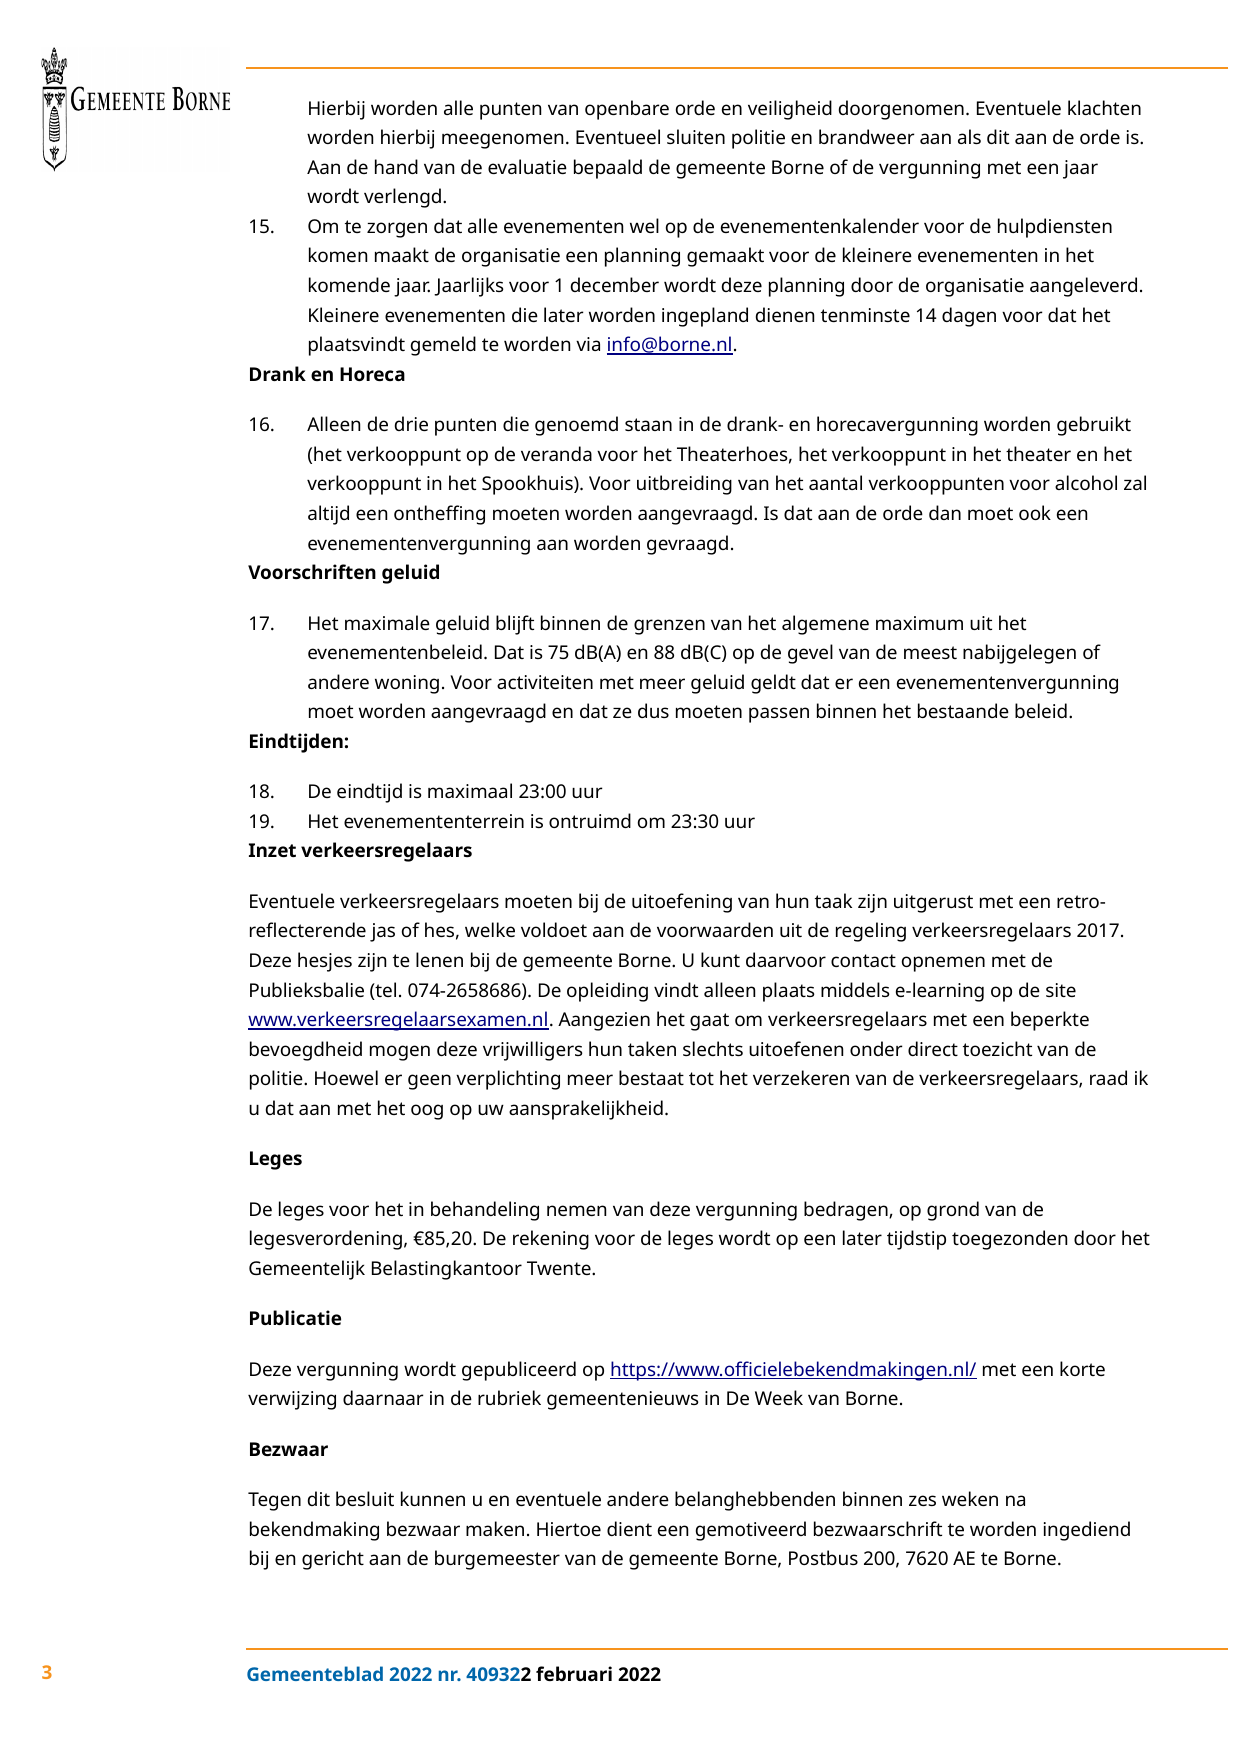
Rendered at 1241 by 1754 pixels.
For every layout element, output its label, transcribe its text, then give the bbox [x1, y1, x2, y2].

text Voorschriften geluid [248, 559, 1152, 585]
text Leges [248, 1146, 1152, 1171]
text Publicatie [248, 1306, 1152, 1331]
list Het maximale geluid blijft binnen de grenzen van het algemene maximum uit het evenementenbeleid. Dat is 75 dB(A) en 88 dB(C) op de gevel van de meest nabijgelegen of andere woning. Voor activiteiten met meer geluid geldt dat er een evenementenvergunning moet worden aangevraagd en dat ze dus moeten passen binnen het bestaande beleid. [248, 610, 1152, 724]
text Deze vergunning wordt gepubliceerd op https://www.officielebekendmakingen.nl/ met een korte verwijzing daarnaar in de rubriek gemeentenieuws in De Week van Borne. [248, 1356, 1152, 1411]
list Hierbij worden alle punten van openbare orde en veiligheid doorgenomen. Eventuele klachten worden hierbij meegenomen. Eventueel sluiten politie en brandweer aan als dit aan de orde is. Aan de hand van de evaluatie bepaald de gemeente Borne of de vergunning met een jaar wordt verlengd. [248, 95, 1152, 209]
text Inzet verkeersregelaars [248, 838, 1152, 863]
list Alleen de drie punten die genoemd staan in de drank- en horecavergunning worden gebruikt (het verkooppunt op de veranda voor het Theaterhoes, het verkooppunt in het theater en het verkooppunt in het Spookhuis). Voor uitbreiding van het aantal verkooppunten voor alcohol zal altijd een ontheffing moeten worden aangevraagd. Is dat aan de orde dan moet ook een evenementenvergunning aan worden gevraagd. [248, 411, 1152, 556]
text Drank en Horeca [248, 361, 1152, 387]
text De leges voor het in behandeling nemen van deze vergunning bedragen, op grond van de legesverordening, €85,20. De rekening voor de leges wordt op een later tijdstip toegezonden door het Gemeentelijk Belastingkantoor Twente. [248, 1196, 1152, 1281]
list De eindtijd is maximaal 23:00 uur [248, 778, 1152, 804]
list Om te zorgen dat alle evenementen wel op de evenementenkalender voor de hulpdiensten komen maakt de organisatie een planning gemaakt voor de kleinere evenementen in het komende jaar. Jaarlijks voor 1 december wordt deze planning door de organisatie aangeleverd. Kleinere evenementen die later worden ingepland dienen tenminste 14 dagen voor dat het plaatsvindt gemeld te worden via info@borne.nl. [248, 213, 1152, 357]
picture [41, 47, 231, 172]
list Het evenemententerrein is ontruimd om 23:30 uur [248, 808, 1152, 834]
text Eindtijden: [248, 728, 1152, 754]
text Tegen dit besluit kunnen u en eventuele andere belanghebbenden binnen zes weken na bekendmaking bezwaar maken. Hiertoe dient een gemotiveerd bezwaarschrift te worden ingediend bij en gericht aan de burgemeester van de gemeente Borne, Postbus 200, 7620 AE te Borne. [248, 1486, 1152, 1571]
text Bezwaar [248, 1436, 1152, 1462]
text Eventuele verkeersregelaars moeten bij de uitoefening van hun taak zijn uitgerust met een retro-reflecterende jas of hes, welke voldoet aan de voorwaarden uit de regeling verkeersregelaars 2017. Deze hesjes zijn te lenen bij de gemeente Borne. U kunt daarvoor contact opnemen met de Publieksbalie (tel. 074-2658686). De opleiding vindt alleen plaats middels e-learning op de site www.verkeersregelaarsexamen.nl. Aangezien het gaat om verkeersregelaars met een beperkte bevoegdheid mogen deze vrijwilligers hun taken slechts uitoefenen onder direct toezicht van de politie. Hoewel er geen verplichting meer bestaat tot het verzekeren van de verkeersregelaars, raad ik u dat aan met het oog op uw aansprakelijkheid. [248, 888, 1152, 1121]
